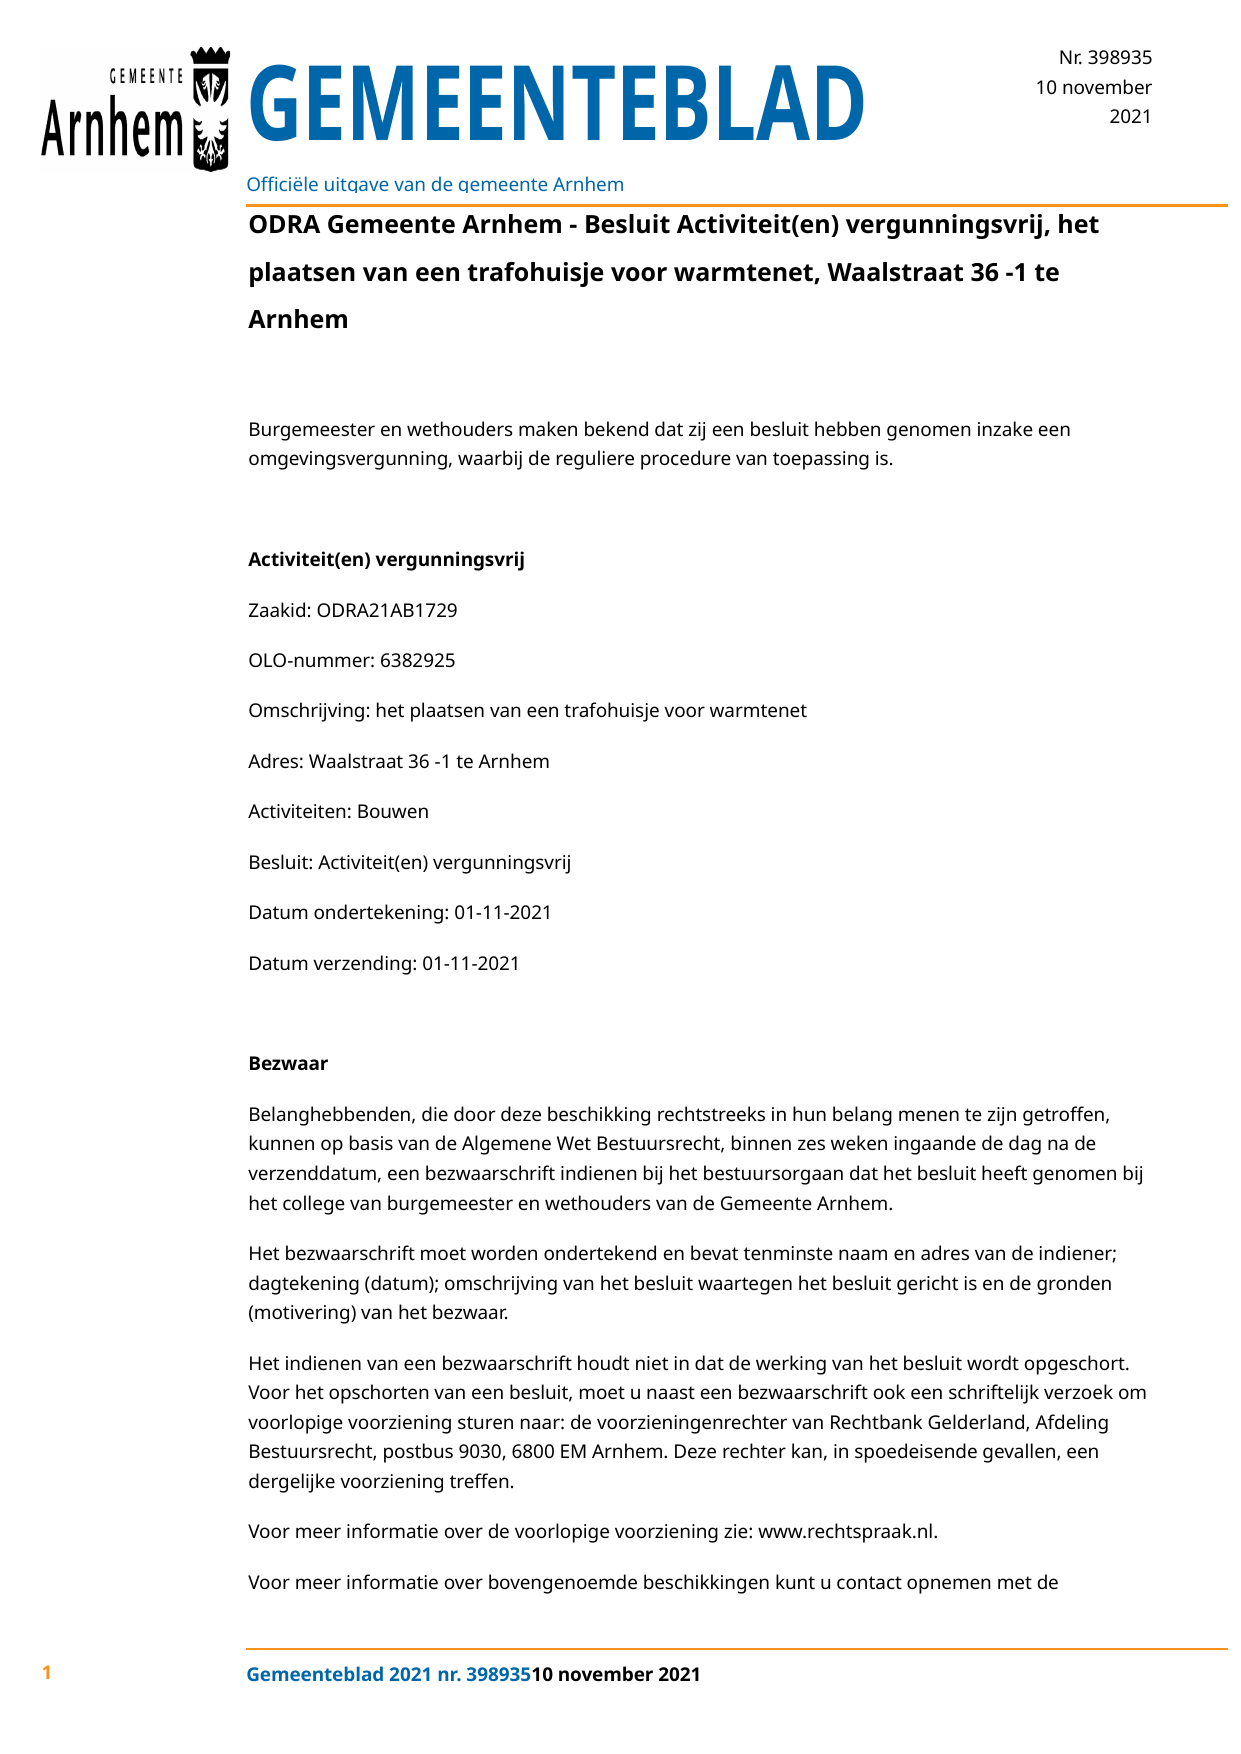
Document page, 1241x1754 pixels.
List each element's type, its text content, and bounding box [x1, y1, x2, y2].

text Datum verzending: 01-11-2021 [248, 950, 1152, 975]
text OLO-nummer: 6382925 [248, 647, 1152, 673]
text Datum ondertekening: 01-11-2021 [248, 899, 1152, 925]
text Bezwaar [248, 1051, 1152, 1076]
text Voor meer informatie over de voorlopige voorziening zie: www.rechtspraak.nl. [248, 1518, 1152, 1544]
text Activiteiten: Bouwen [248, 798, 1152, 824]
text Besluit: Activiteit(en) vergunningsvrij [248, 849, 1152, 874]
text Zaakid: ODRA21AB1729 [248, 597, 1152, 622]
text Activiteit(en) vergunningsvrij [248, 546, 1152, 572]
text Voor meer informatie over bovengenoemde beschikkingen kunt u contact opnemen met de [248, 1569, 1152, 1594]
text Burgemeester en wethouders maken bekend dat zij een besluit hebben genomen inzake een omgevingsvergunning, waarbij de reguliere procedure van toepassing is. [248, 416, 1152, 471]
text ODRA Gemeente Arnhem - Besluit Activiteit(en) vergunningsvrij, het plaatsen van een trafohuisje voor warmtenet, Waalstraat 36 -1 te Arnhem [248, 207, 1152, 336]
picture [41, 47, 231, 172]
text Omschrijving: het plaatsen van een trafohuisje voor warmtenet [248, 698, 1152, 723]
text Adres: Waalstraat 36 -1 te Arnhem [248, 748, 1152, 774]
text Belanghebbenden, die door deze beschikking rechtstreeks in hun belang menen te zijn getroffen, kunnen op basis van de Algemene Wet Bestuursrecht, binnen zes weken ingaande de dag na de verzenddatum, een bezwaarschrift indienen bij het bestuursorgaan dat het besluit heeft genomen bij het college van burgemeester en wethouders van de Gemeente Arnhem. [248, 1101, 1152, 1215]
text Het indienen van een bezwaarschrift houdt niet in dat de werking van het besluit wordt opgeschort. Voor het opschorten van een besluit, moet u naast een bezwaarschrift ook een schriftelijk verzoek om voorlopige voorziening sturen naar: de voorzieningenrechter van Rechtbank Gelderland, Afdeling Bestuursrecht, postbus 9030, 6800 EM Arnhem. Deze rechter kan, in spoedeisende gevallen, een dergelijke voorziening treffen. [248, 1350, 1152, 1494]
text Het bezwaarschrift moet worden ondertekend en bevat tenminste naam en adres van de indiener; dagtekening (datum); omschrijving van het besluit waartegen het besluit gericht is en de gronden (motivering) van het bezwaar. [248, 1240, 1152, 1325]
